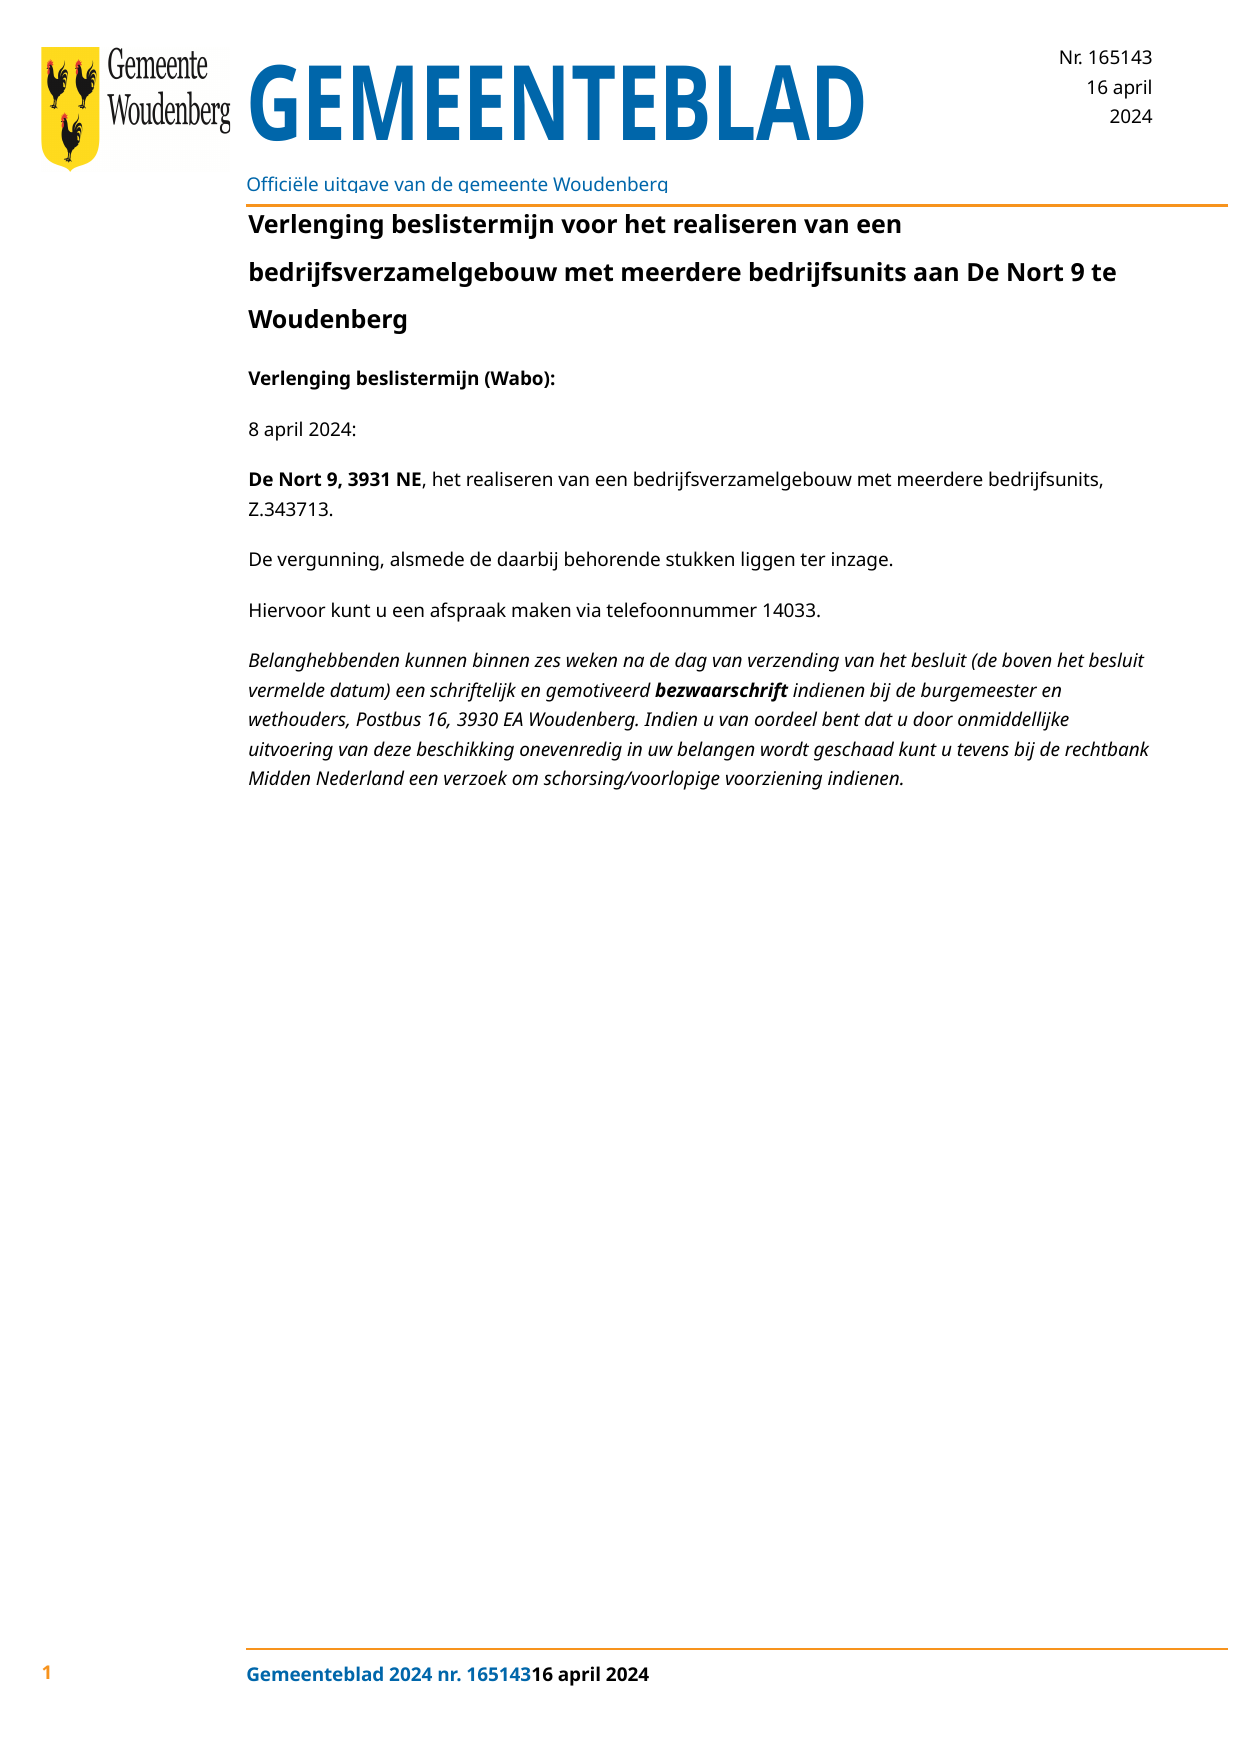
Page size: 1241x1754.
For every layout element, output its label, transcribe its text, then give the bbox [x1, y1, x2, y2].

text De Nort 9, 3931 NE, het realiseren van een bedrijfsverzamelgebouw met meerdere bedrijfsunits, Z.343713. [248, 466, 1152, 522]
text Verlenging beslistermijn voor het realiseren van een bedrijfsverzamelgebouw met meerdere bedrijfsunits aan De Nort 9 te Woudenberg [248, 207, 1152, 336]
text Belanghebbenden kunnen binnen zes weken na de dag van verzending van het besluit (de boven het besluit vermelde datum) een schriftelijk en gemotiveerd bezwaarschrift indienen bij de burgemeester en wethouders, Postbus 16, 3930 EA Woudenberg. Indien u van oordeel bent dat u door onmiddellijke uitvoering van deze beschikking onevenredig in uw belangen wordt geschaad kunt u tevens bij de rechtbank Midden Nederland een verzoek om schorsing/voorlopige voorziening indienen. [248, 647, 1152, 791]
text De vergunning, alsmede de daarbij behorende stukken liggen ter inzage. [248, 546, 1152, 572]
text Verlenging beslistermijn (Wabo): [248, 366, 1152, 391]
text Hiervoor kunt u een afspraak maken via telefoonnummer 14033. [248, 597, 1152, 622]
text 8 april 2024: [248, 416, 1152, 442]
picture [41, 47, 231, 172]
